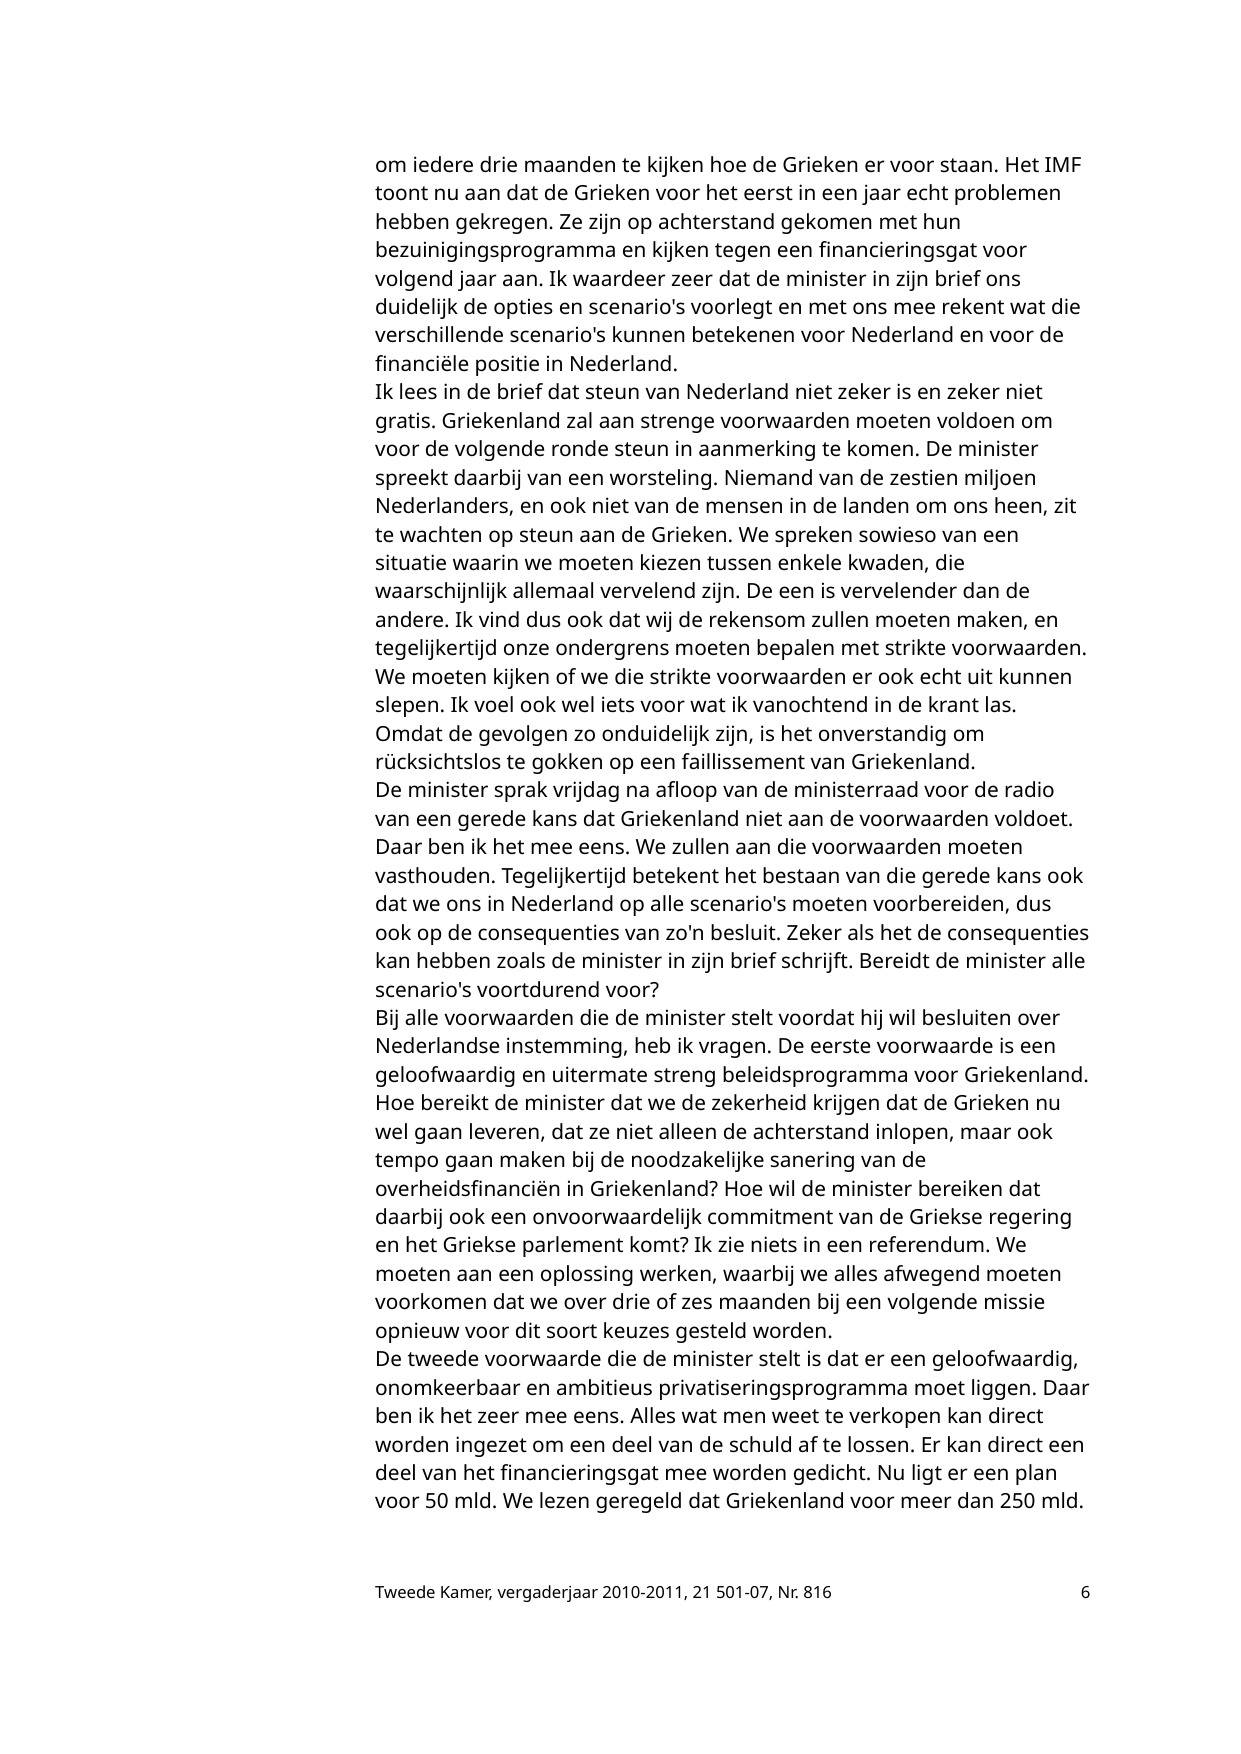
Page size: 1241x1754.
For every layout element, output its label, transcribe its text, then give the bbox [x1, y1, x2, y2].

text om iedere drie maanden te kijken hoe de Grieken er voor staan. Het IMF toont nu aan dat de Grieken voor het eerst in een jaar echt problemen hebben gekregen. Ze zijn op achterstand gekomen met hun bezuinigingsprogramma en kijken tegen een financieringsgat voor volgend jaar aan. Ik waardeer zeer dat de minister in zijn brief ons duidelijk de opties en scenario's voorlegt en met ons mee rekent wat die verschillende scenario's kunnen betekenen voor Nederland en voor de financiële positie in Nederland. [375, 150, 1090, 377]
text De tweede voorwaarde die de minister stelt is dat er een geloofwaardig, onomkeerbaar en ambitieus privatiseringsprogramma moet liggen. Daar ben ik het zeer mee eens. Alles wat men weet te verkopen kan direct worden ingezet om een deel van de schuld af te lossen. Er kan direct een deel van het financieringsgat mee worden gedicht. Nu ligt er een plan voor 50 mld. We lezen geregeld dat Griekenland voor meer dan 250 mld. [375, 1344, 1090, 1515]
text Ik lees in de brief dat steun van Nederland niet zeker is en zeker niet gratis. Griekenland zal aan strenge voorwaarden moeten voldoen om voor de volgende ronde steun in aanmerking te komen. De minister spreekt daarbij van een worsteling. Niemand van de zestien miljoen Nederlanders, en ook niet van de mensen in de landen om ons heen, zit te wachten op steun aan de Grieken. We spreken sowieso van een situatie waarin we moeten kiezen tussen enkele kwaden, die waarschijnlijk allemaal vervelend zijn. De een is vervelender dan de andere. Ik vind dus ook dat wij de rekensom zullen moeten maken, en tegelijkertijd onze ondergrens moeten bepalen met strikte voorwaarden. We moeten kijken of we die strikte voorwaarden er ook echt uit kunnen slepen. Ik voel ook wel iets voor wat ik vanochtend in de krant las. Omdat de gevolgen zo onduidelijk zijn, is het onverstandig om rücksichtslos te gokken op een faillissement van Griekenland. [375, 377, 1090, 776]
text De minister sprak vrijdag na afloop van de ministerraad voor de radio van een gerede kans dat Griekenland niet aan de voorwaarden voldoet. Daar ben ik het mee eens. We zullen aan die voorwaarden moeten vasthouden. Tegelijkertijd betekent het bestaan van die gerede kans ook dat we ons in Nederland op alle scenario's moeten voorbereiden, dus ook op de consequenties van zo'n besluit. Zeker als het de consequenties kan hebben zoals de minister in zijn brief schrijft. Bereidt de minister alle scenario's voortdurend voor? [375, 776, 1090, 1003]
text Bij alle voorwaarden die de minister stelt voordat hij wil besluiten over Nederlandse instemming, heb ik vragen. De eerste voorwaarde is een geloofwaardig en uitermate streng beleidsprogramma voor Griekenland. Hoe bereikt de minister dat we de zekerheid krijgen dat de Grieken nu wel gaan leveren, dat ze niet alleen de achterstand inlopen, maar ook tempo gaan maken bij de noodzakelijke sanering van de overheidsfinanciën in Griekenland? Hoe wil de minister bereiken dat daarbij ook een onvoorwaardelijk commitment van de Griekse regering en het Griekse parlement komt? Ik zie niets in een referendum. We moeten aan een oplossing werken, waarbij we alles afwegend moeten voorkomen dat we over drie of zes maanden bij een volgende missie opnieuw voor dit soort keuzes gesteld worden. [375, 1003, 1090, 1344]
